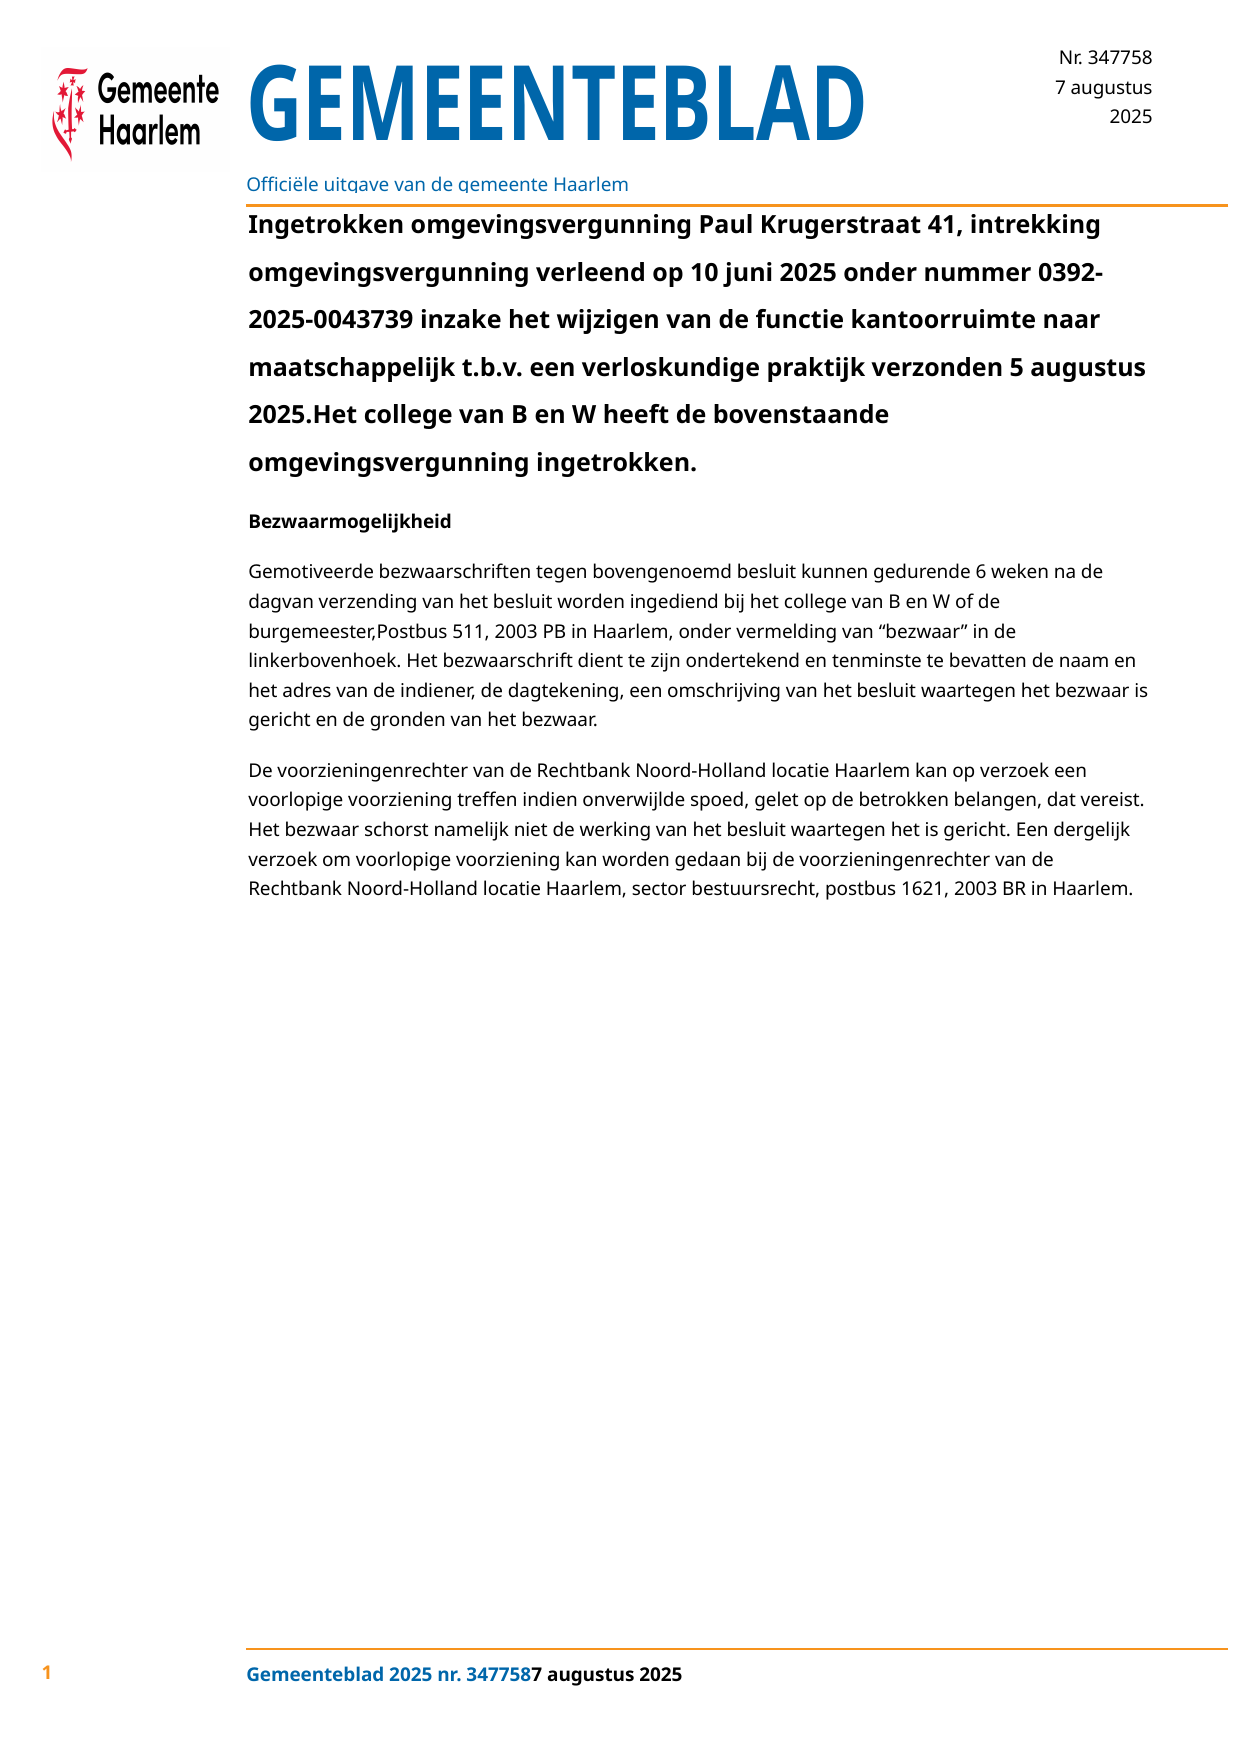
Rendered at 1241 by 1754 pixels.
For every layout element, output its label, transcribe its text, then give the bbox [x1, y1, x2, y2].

picture [41, 47, 231, 172]
text Bezwaarmogelijkheid [248, 508, 1152, 534]
text Gemotiveerde bezwaarschriften tegen bovengenoemd besluit kunnen gedurende 6 weken na de dagvan verzending van het besluit worden ingediend bij het college van B en W of de burgemeester,Postbus 511, 2003 PB in Haarlem, onder vermelding van “bezwaar” in de linkerbovenhoek. Het bezwaarschrift dient te zijn ondertekend en tenminste te bevatten de naam en het adres van de indiener, de dagtekening, een omschrijving van het besluit waartegen het bezwaar is gericht en de gronden van het bezwaar. [248, 559, 1152, 732]
text De voorzieningenrechter van de Rechtbank Noord-Holland locatie Haarlem kan op verzoek een voorlopige voorziening treffen indien onverwijlde spoed, gelet op de betrokken belangen, dat vereist. Het bezwaar schorst namelijk niet de werking van het besluit waartegen het is gericht. Een dergelijk verzoek om voorlopige voorziening kan worden gedaan bij de voorzieningenrechter van de Rechtbank Noord-Holland locatie Haarlem, sector bestuursrecht, postbus 1621, 2003 BR in Haarlem. [248, 757, 1152, 901]
text Ingetrokken omgevingsvergunning Paul Krugerstraat 41, intrekking omgevingsvergunning verleend op 10 juni 2025 onder nummer 0392-2025-0043739 inzake het wijzigen van de functie kantoorruimte naar maatschappelijk t.b.v. een verloskundige praktijk verzonden 5 augustus 2025.Het college van B en W heeft de bovenstaande omgevingsvergunning ingetrokken. [248, 207, 1152, 479]
